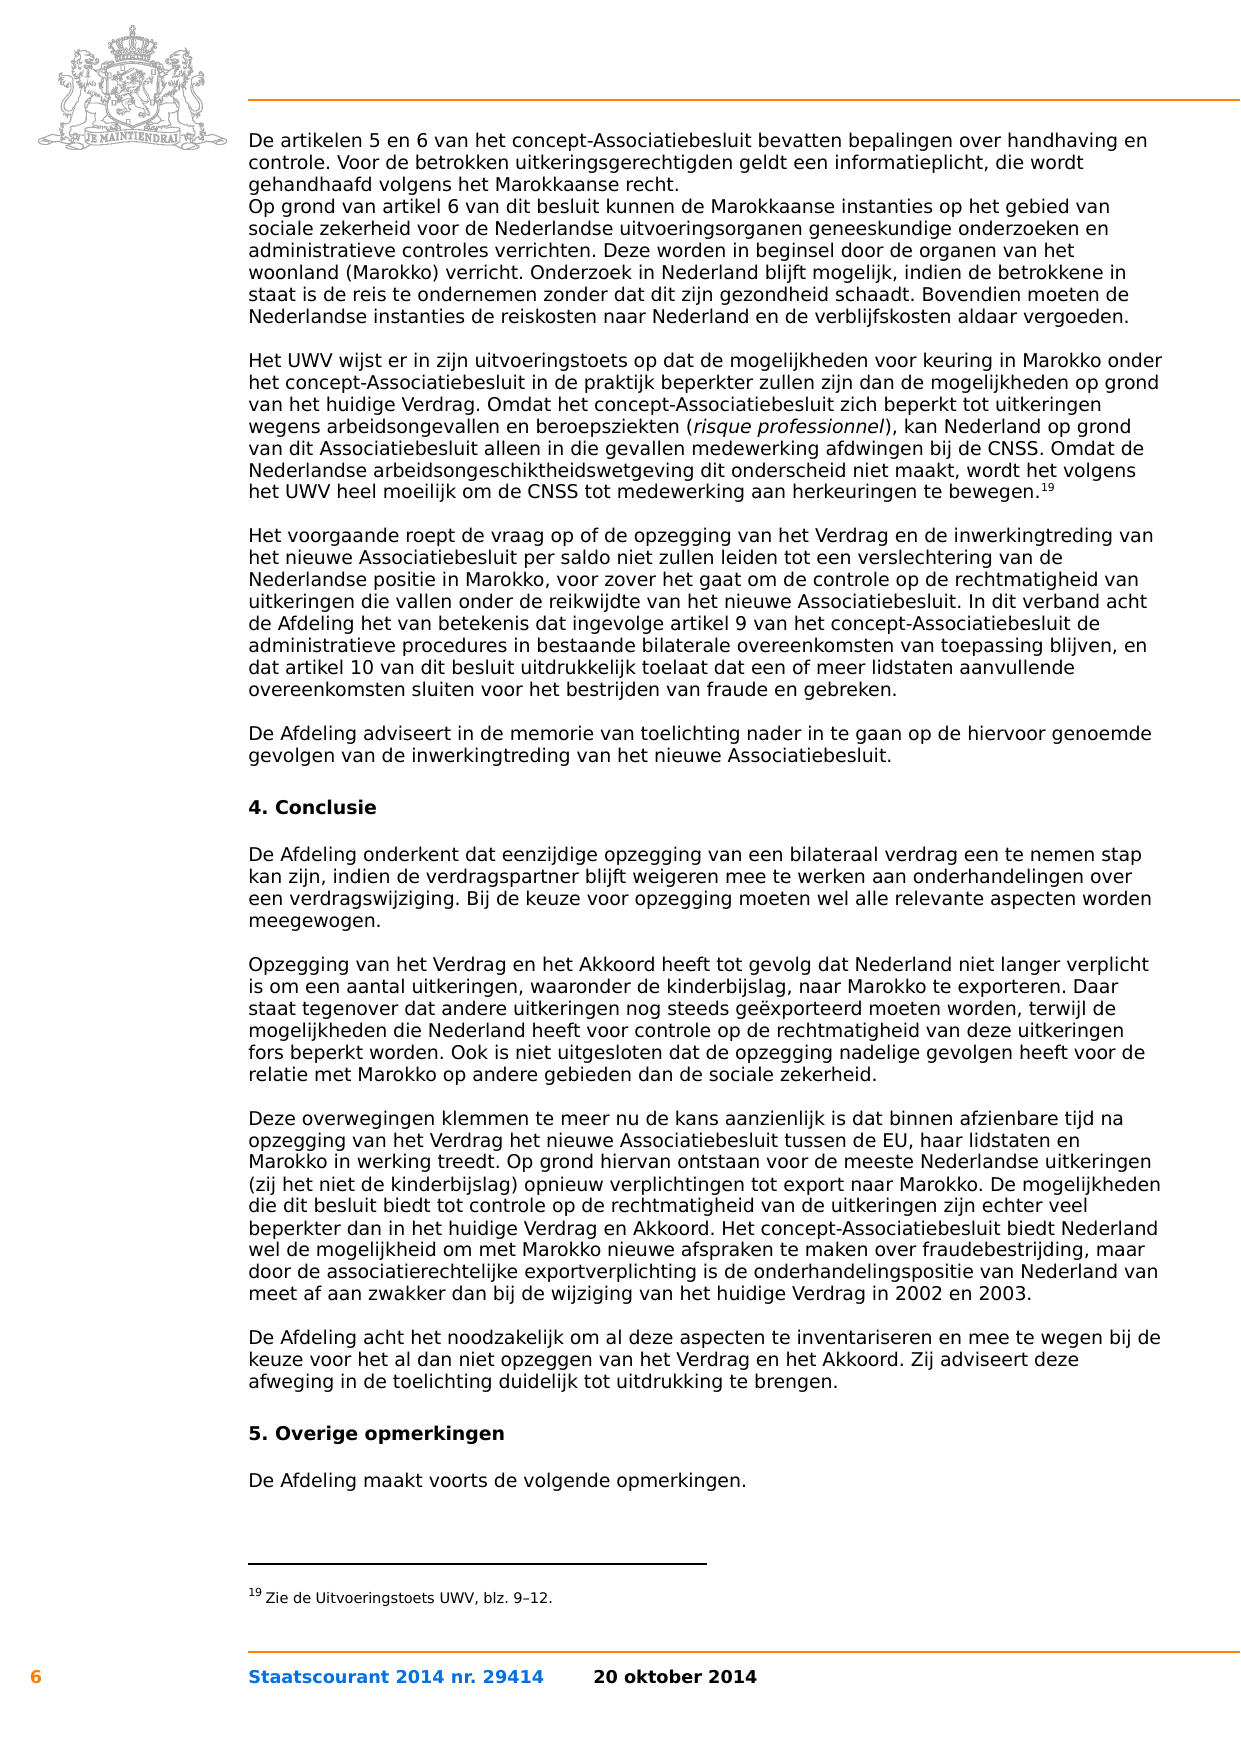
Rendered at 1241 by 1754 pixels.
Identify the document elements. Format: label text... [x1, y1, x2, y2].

text De artikelen 5 en 6 van het concept-Associatiebesluit bevatten bepalingen over handhaving en controle. Voor de betrokken uitkeringsgerechtigden geldt een informatieplicht, die wordt gehandhaafd volgens het Marokkaanse recht. [248, 130, 1163, 196]
text De Afdeling onderkent dat eenzijdige opzegging van een bilateraal verdrag een te nemen stap kan zijn, indien de verdragspartner blijft weigeren mee te werken aan onderhandelingen over een verdragswijziging. Bij de keuze voor opzegging moeten wel alle relevante aspecten worden meegewogen. [248, 844, 1163, 932]
subtitle 4. Conclusie [248, 797, 1163, 819]
subtitle 5. Overige opmerkingen [248, 1423, 1163, 1445]
text Het UWV wijst er in zijn uitvoeringstoets op dat de mogelijkheden voor keuring in Marokko onder het concept-Associatiebesluit in de praktijk beperkter zullen zijn dan de mogelijkheden op grond van het huidige Verdrag. Omdat het concept-Associatiebesluit zich beperkt tot uitkeringen wegens arbeidsongevallen en beroepsziekten (risque professionnel), kan Nederland op grond van dit Associatiebesluit alleen in die gevallen medewerking afdwingen bij de CNSS. Omdat de Nederlandse arbeidsongeschiktheidswetgeving dit onderscheid niet maakt, wordt het volgens het UWV heel moeilijk om de CNSS tot medewerking aan herkeuringen te bewegen. [248, 349, 1163, 503]
text De Afdeling adviseert in de memorie van toelichting nader in te gaan op de hiervoor genoemde gevolgen van de inwerkingtreding van het nieuwe Associatiebesluit. [248, 723, 1163, 767]
text Het voorgaande roept de vraag op of de opzegging van het Verdrag en de inwerkingtreding van het nieuwe Associatiebesluit per saldo niet zullen leiden tot een verslechtering van de Nederlandse positie in Marokko, voor zover het gaat om de controle op de rechtmatigheid van uitkeringen die vallen onder de reikwijdte van het nieuwe Associatiebesluit. In dit verband acht de Afdeling het van betekenis dat ingevolge artikel 9 van het concept-Associatiebesluit de administratieve procedures in bestaande bilaterale overeenkomsten van toepassing blijven, en dat artikel 10 van dit besluit uitdrukkelijk toelaat dat een of meer lidstaten aanvullende overeenkomsten sluiten voor het bestrijden van fraude en gebreken. [248, 525, 1163, 701]
text De Afdeling acht het noodzakelijk om al deze aspecten te inventariseren en mee te wegen bij de keuze voor het al dan niet opzeggen van het Verdrag en het Akkoord. Zij adviseert deze afweging in de toelichting duidelijk tot uitdrukking te brengen. [248, 1327, 1163, 1393]
text De Afdeling maakt voorts de volgende opmerkingen. [248, 1470, 1163, 1492]
picture [38, 25, 227, 150]
text Opzegging van het Verdrag en het Akkoord heeft tot gevolg dat Nederland niet langer verplicht is om een aantal uitkeringen, waaronder de kinderbijslag, naar Marokko te exporteren. Daar staat tegenover dat andere uitkeringen nog steeds geëxporteerd moeten worden, terwijl de mogelijkheden die Nederland heeft voor controle op de rechtmatigheid van deze uitkeringen fors beperkt worden. Ook is niet uitgesloten dat de opzegging nadelige gevolgen heeft voor de relatie met Marokko op andere gebieden dan de sociale zekerheid. [248, 954, 1163, 1086]
text Deze overwegingen klemmen te meer nu de kans aanzienlijk is dat binnen afzienbare tijd na opzegging van het Verdrag het nieuwe Associatiebesluit tussen de EU, haar lidstaten en Marokko in werking treedt. Op grond hiervan ontstaan voor de meeste Nederlandse uitkeringen (zij het niet de kinderbijslag) opnieuw verplichtingen tot export naar Marokko. De mogelijkheden die dit besluit biedt tot controle op de rechtmatigheid van de uitkeringen zijn echter veel beperkter dan in het huidige Verdrag en Akkoord. Het concept-Associatiebesluit biedt Nederland wel de mogelijkheid om met Marokko nieuwe afspraken te maken over fraudebestrijding, maar door de associatierechtelijke exportverplichting is de onderhandelingspositie van Nederland van meet af aan zwakker dan bij de wijziging van het huidige Verdrag in 2002 en 2003. [248, 1107, 1163, 1305]
text Op grond van artikel 6 van dit besluit kunnen de Marokkaanse instanties op het gebied van sociale zekerheid voor de Nederlandse uitvoeringsorganen geneeskundige onderzoeken en administratieve controles verrichten. Deze worden in beginsel door de organen van het woonland (Marokko) verricht. Onderzoek in Nederland blijft mogelijk, indien de betrokkene in staat is de reis te ondernemen zonder dat dit zijn gezondheid schaadt. Bovendien moeten de Nederlandse instanties de reiskosten naar Nederland en de verblijfskosten aldaar vergoeden. [248, 196, 1163, 328]
text Zie de Uitvoeringstoets UWV, blz. 9–12. [248, 1586, 1163, 1608]
